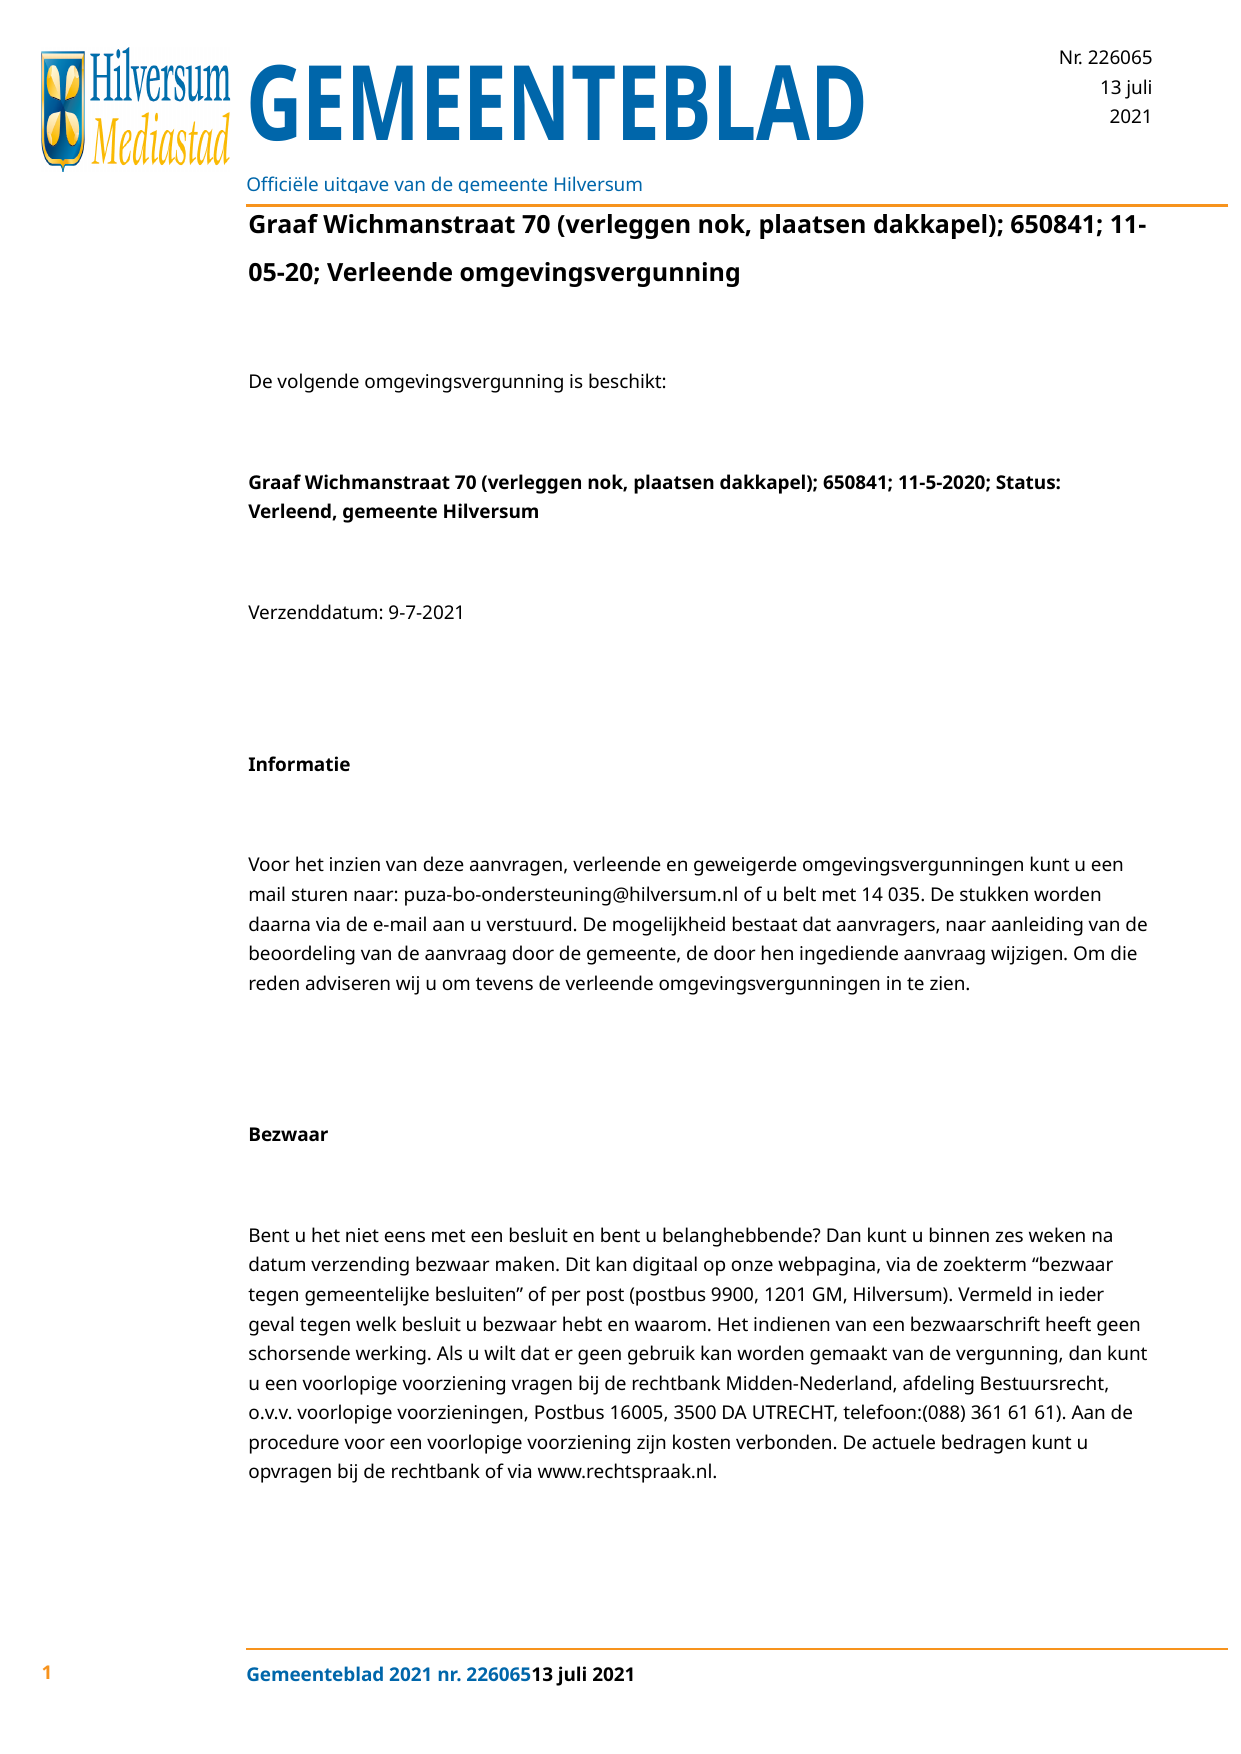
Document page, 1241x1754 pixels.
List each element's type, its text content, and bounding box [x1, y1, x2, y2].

text Informatie [248, 751, 1152, 777]
text De volgende omgevingsvergunning is beschikt: [248, 368, 1152, 394]
text Graaf Wichmanstraat 70 (verleggen nok, plaatsen dakkapel); 650841; 11-05-20; Verleende omgevingsvergunning [248, 207, 1152, 288]
text Graaf Wichmanstraat 70 (verleggen nok, plaatsen dakkapel); 650841; 11-5-2020; Status: Verleend, gemeente Hilversum [248, 469, 1152, 524]
text Bent u het niet eens met een besluit en bent u belanghebbende? Dan kunt u binnen zes weken na datum verzending bezwaar maken. Dit kan digitaal op onze webpagina, via de zoekterm “bezwaar tegen gemeentelijke besluiten” of per post (postbus 9900, 1201 GM, Hilversum). Vermeld in ieder geval tegen welk besluit u bezwaar hebt en waarom. Het indienen van een bezwaarschrift heeft geen schorsende werking. Als u wilt dat er geen gebruik kan worden gemaakt van de vergunning, dan kunt u een voorlopige voorziening vragen bij de rechtbank Midden-Nederland, afdeling Bestuursrecht, o.v.v. voorlopige voorzieningen, Postbus 16005, 3500 DA UTRECHT, telefoon:(088) 361 61 61). Aan de procedure voor een voorlopige voorziening zijn kosten verbonden. De actuele bedragen kunt u opvragen bij de rechtbank of via www.rechtspraak.nl. [248, 1222, 1152, 1484]
text Voor het inzien van deze aanvragen, verleende en geweigerde omgevingsvergunningen kunt u een mail sturen naar: puza-bo-ondersteuning@hilversum.nl of u belt met 14 035. De stukken worden daarna via de e-mail aan u verstuurd. De mogelijkheid bestaat dat aanvragers, naar aanleiding van de beoordeling van de aanvraag door de gemeente, de door hen ingediende aanvraag wijzigen. Om die reden adviseren wij u om tevens de verleende omgevingsvergunningen in te zien. [248, 852, 1152, 996]
picture [41, 47, 231, 172]
text Verzenddatum: 9-7-2021 [248, 599, 1152, 625]
text Bezwaar [248, 1121, 1152, 1147]
